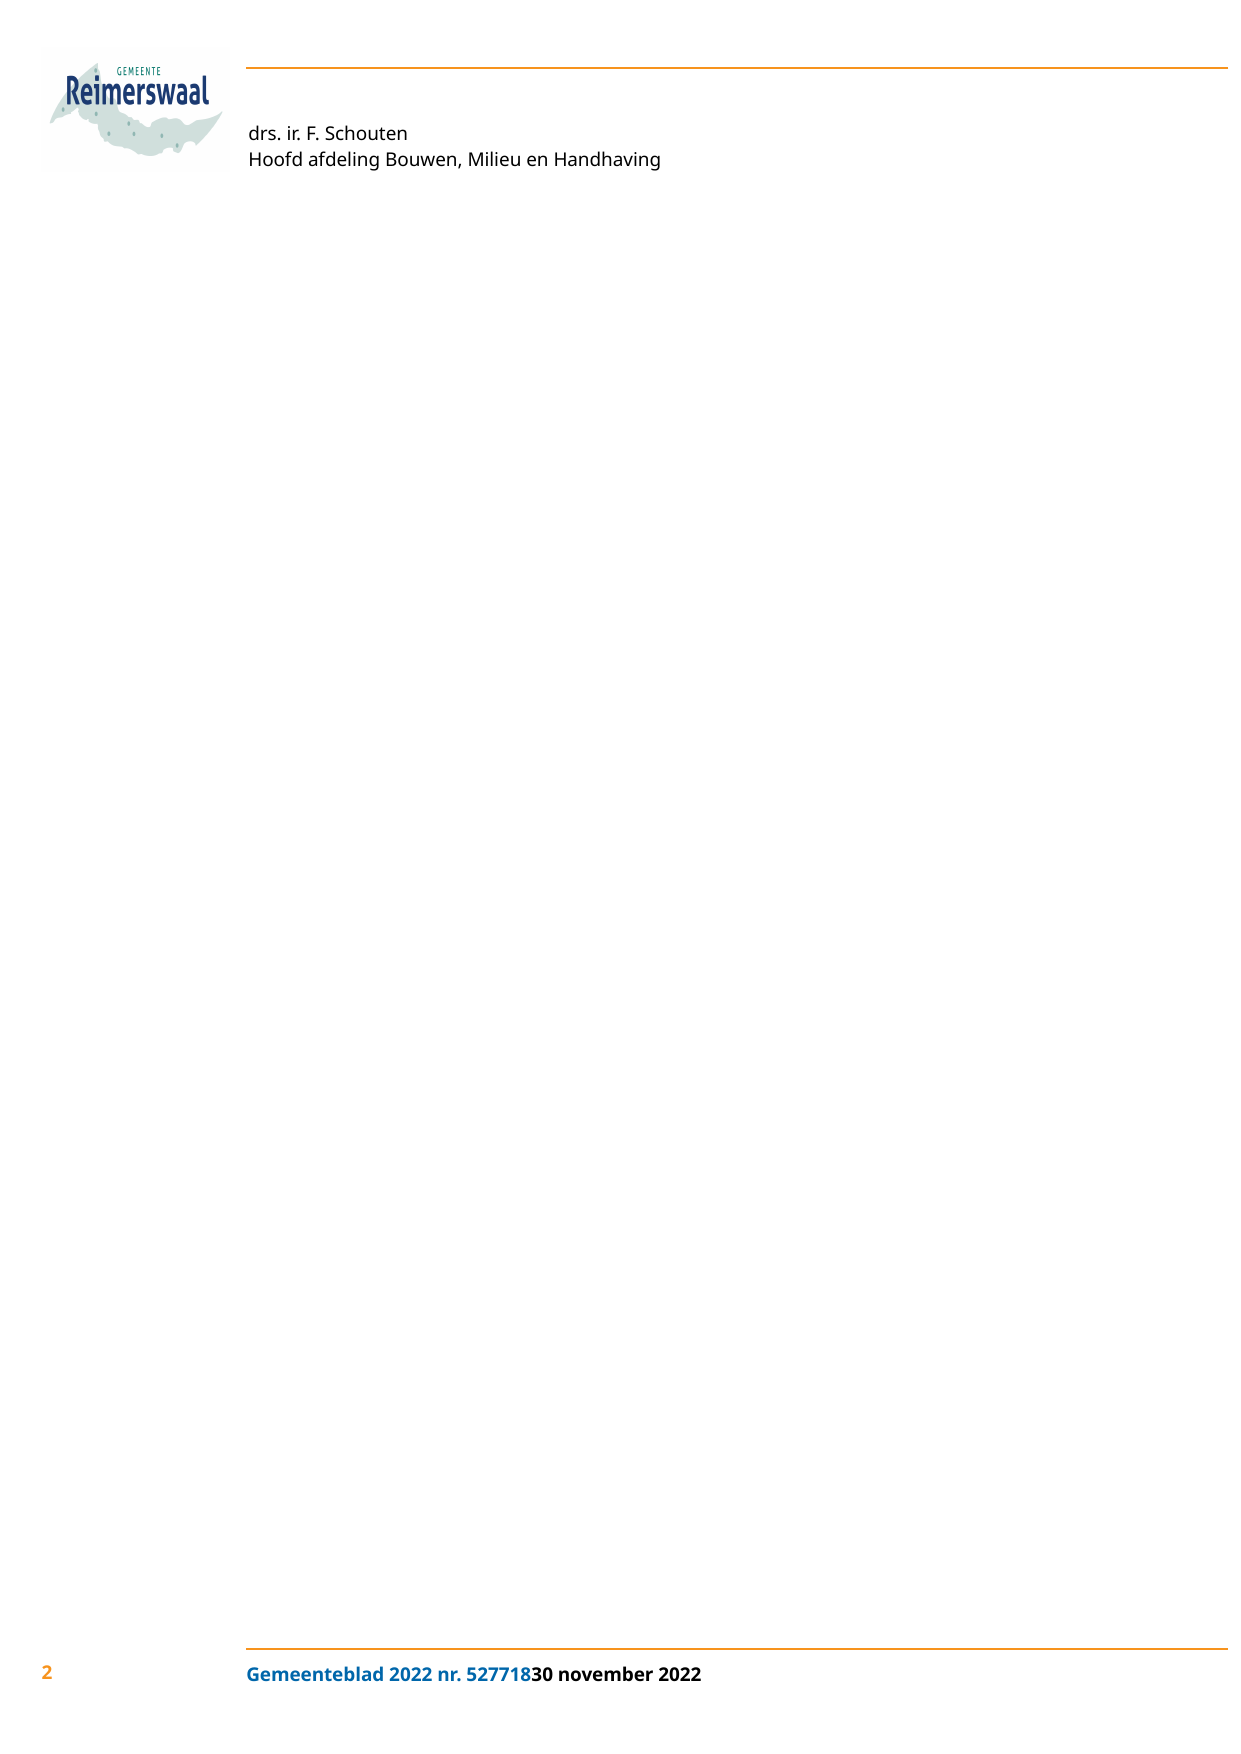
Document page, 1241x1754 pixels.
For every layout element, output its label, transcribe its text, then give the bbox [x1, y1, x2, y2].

picture [41, 47, 231, 172]
text Hoofd afdeling Bouwen, Milieu en Handhaving [248, 146, 1152, 172]
text drs. ir. F. Schouten [248, 121, 1152, 146]
